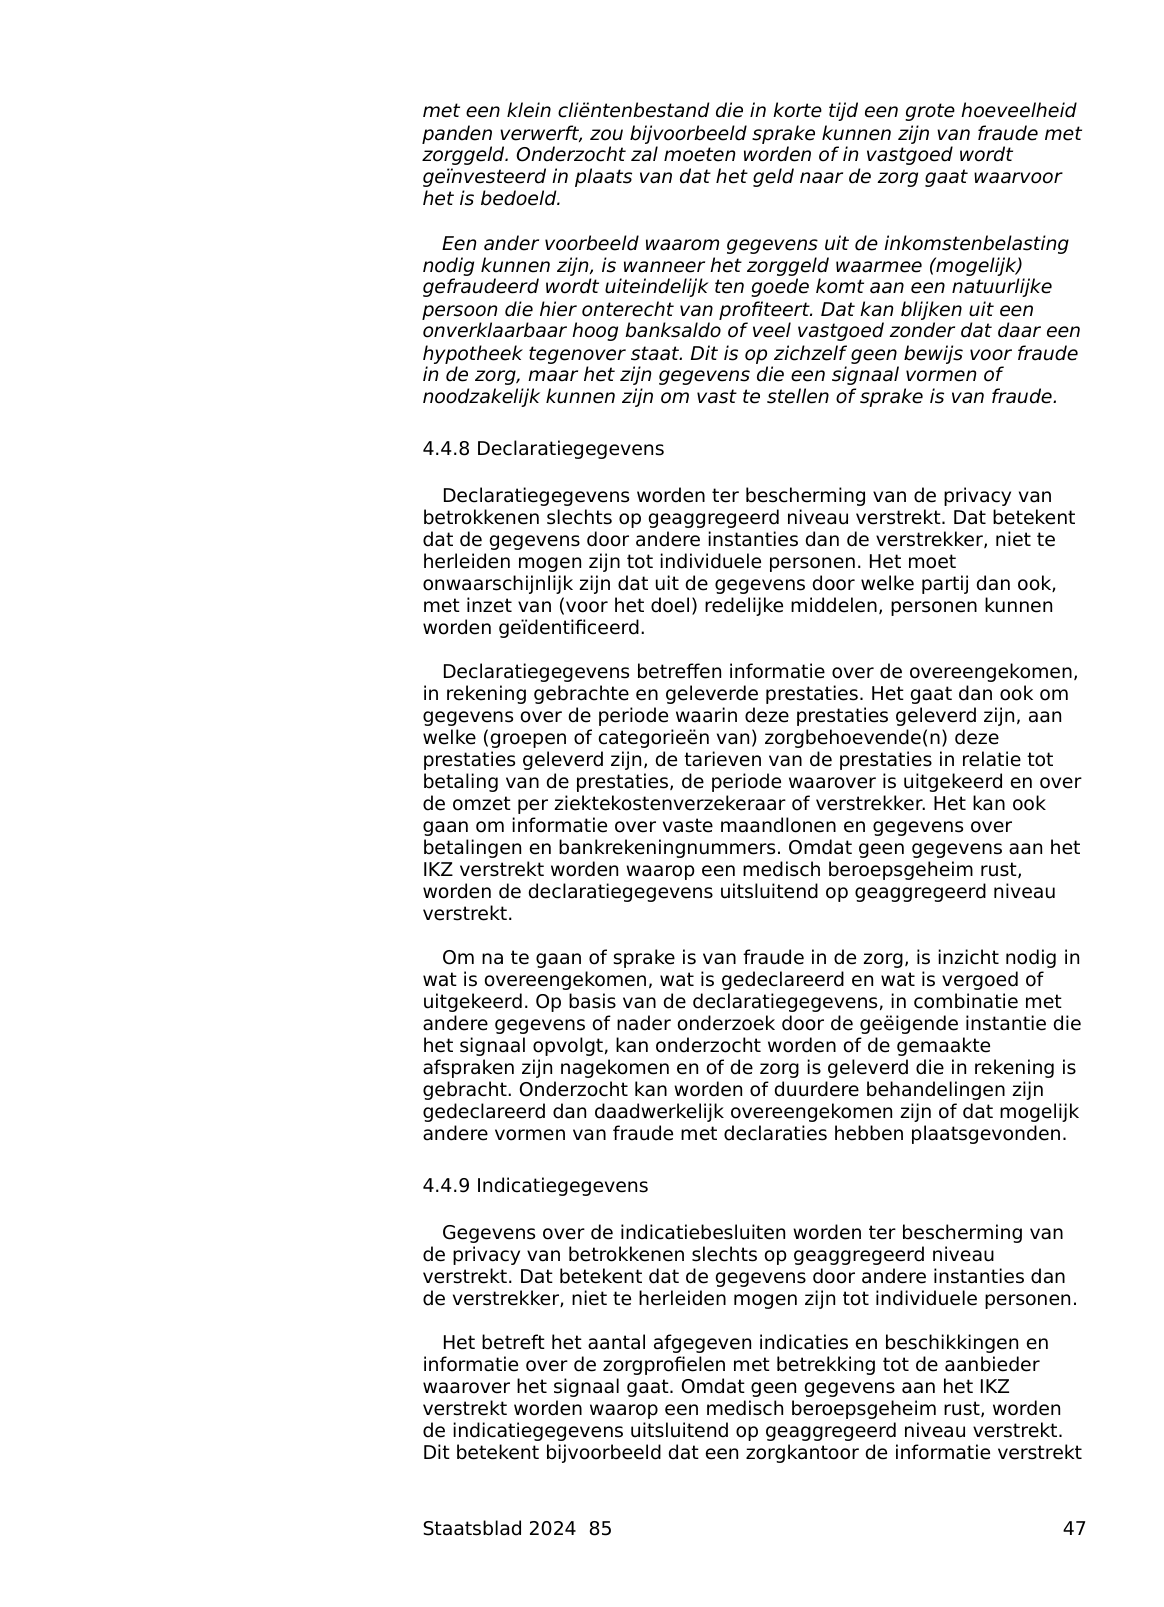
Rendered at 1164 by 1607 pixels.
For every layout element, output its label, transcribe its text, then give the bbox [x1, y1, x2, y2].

text Gegevens over de indicatiebesluiten worden ter bescherming van de privacy van betrokkenen slechts op geaggregeerd niveau verstrekt. Dat betekent dat de gegevens door andere instanties dan de verstrekker, niet te herleiden mogen zijn tot individuele personen. [422, 1222, 1087, 1310]
subtitle 4.4.9 Indicatiegegevens [422, 1175, 1087, 1197]
subtitle 4.4.8 Declaratiegegevens [422, 438, 1087, 460]
text Declaratiegegevens betreffen informatie over de overeengekomen, in rekening gebrachte en geleverde prestaties. Het gaat dan ook om gegevens over de periode waarin deze prestaties geleverd zijn, aan welke (groepen of categorieën van) zorgbehoevende(n) deze prestaties geleverd zijn, de tarieven van de prestaties in relatie tot betaling van de prestaties, de periode waarover is uitgekeerd en over de omzet per ziektekostenverzekeraar of verstrekker. Het kan ook gaan om informatie over vaste maandlonen en gegevens over betalingen en bankrekeningnummers. Omdat geen gegevens aan het IKZ verstrekt worden waarop een medisch beroepsgeheim rust, worden de declaratiegegevens uitsluitend op geaggregeerd niveau verstrekt. [422, 661, 1087, 925]
text Een ander voorbeeld waarom gegevens uit de inkomstenbelasting nodig kunnen zijn, is wanneer het zorggeld waarmee (mogelijk) gefraudeerd wordt uiteindelijk ten goede komt aan een natuurlijke persoon die hier onterecht van profiteert. Dat kan blijken uit een onverklaarbaar hoog banksaldo of veel vastgoed zonder dat daar een hypotheek tegenover staat. Dit is op zichzelf geen bewijs voor fraude in de zorg, maar het zijn gegevens die een signaal vormen of noodzakelijk kunnen zijn om vast te stellen of sprake is van fraude. [422, 232, 1087, 408]
text Declaratiegegevens worden ter bescherming van de privacy van betrokkenen slechts op geaggregeerd niveau verstrekt. Dat betekent dat de gegevens door andere instanties dan de verstrekker, niet te herleiden mogen zijn tot individuele personen. Het moet onwaarschijnlijk zijn dat uit de gegevens door welke partij dan ook, met inzet van (voor het doel) redelijke middelen, personen kunnen worden geïdentificeerd. [422, 485, 1087, 639]
text Om na te gaan of sprake is van fraude in de zorg, is inzicht nodig in wat is overeengekomen, wat is gedeclareerd en wat is vergoed of uitgekeerd. Op basis van de declaratiegegevens, in combinatie met andere gegevens of nader onderzoek door de geëigende instantie die het signaal opvolgt, kan onderzocht worden of de gemaakte afspraken zijn nagekomen en of de zorg is geleverd die in rekening is gebracht. Onderzocht kan worden of duurdere behandelingen zijn gedeclareerd dan daadwerkelijk overeengekomen zijn of dat mogelijk andere vormen van fraude met declaraties hebben plaatsgevonden. [422, 947, 1087, 1145]
text Het betreft het aantal afgegeven indicaties en beschikkingen en informatie over de zorgprofielen met betrekking tot de aanbieder waarover het signaal gaat. Omdat geen gegevens aan het IKZ verstrekt worden waarop een medisch beroepsgeheim rust, worden de indicatiegegevens uitsluitend op geaggregeerd niveau verstrekt. Dit betekent bijvoorbeeld dat een zorgkantoor de informatie verstrekt [422, 1332, 1087, 1464]
text met een klein cliëntenbestand die in korte tijd een grote hoeveelheid panden verwerft, zou bijvoorbeeld sprake kunnen zijn van fraude met zorggeld. Onderzocht zal moeten worden of in vastgoed wordt geïnvesteerd in plaats van dat het geld naar de zorg gaat waarvoor het is bedoeld. [422, 100, 1087, 210]
